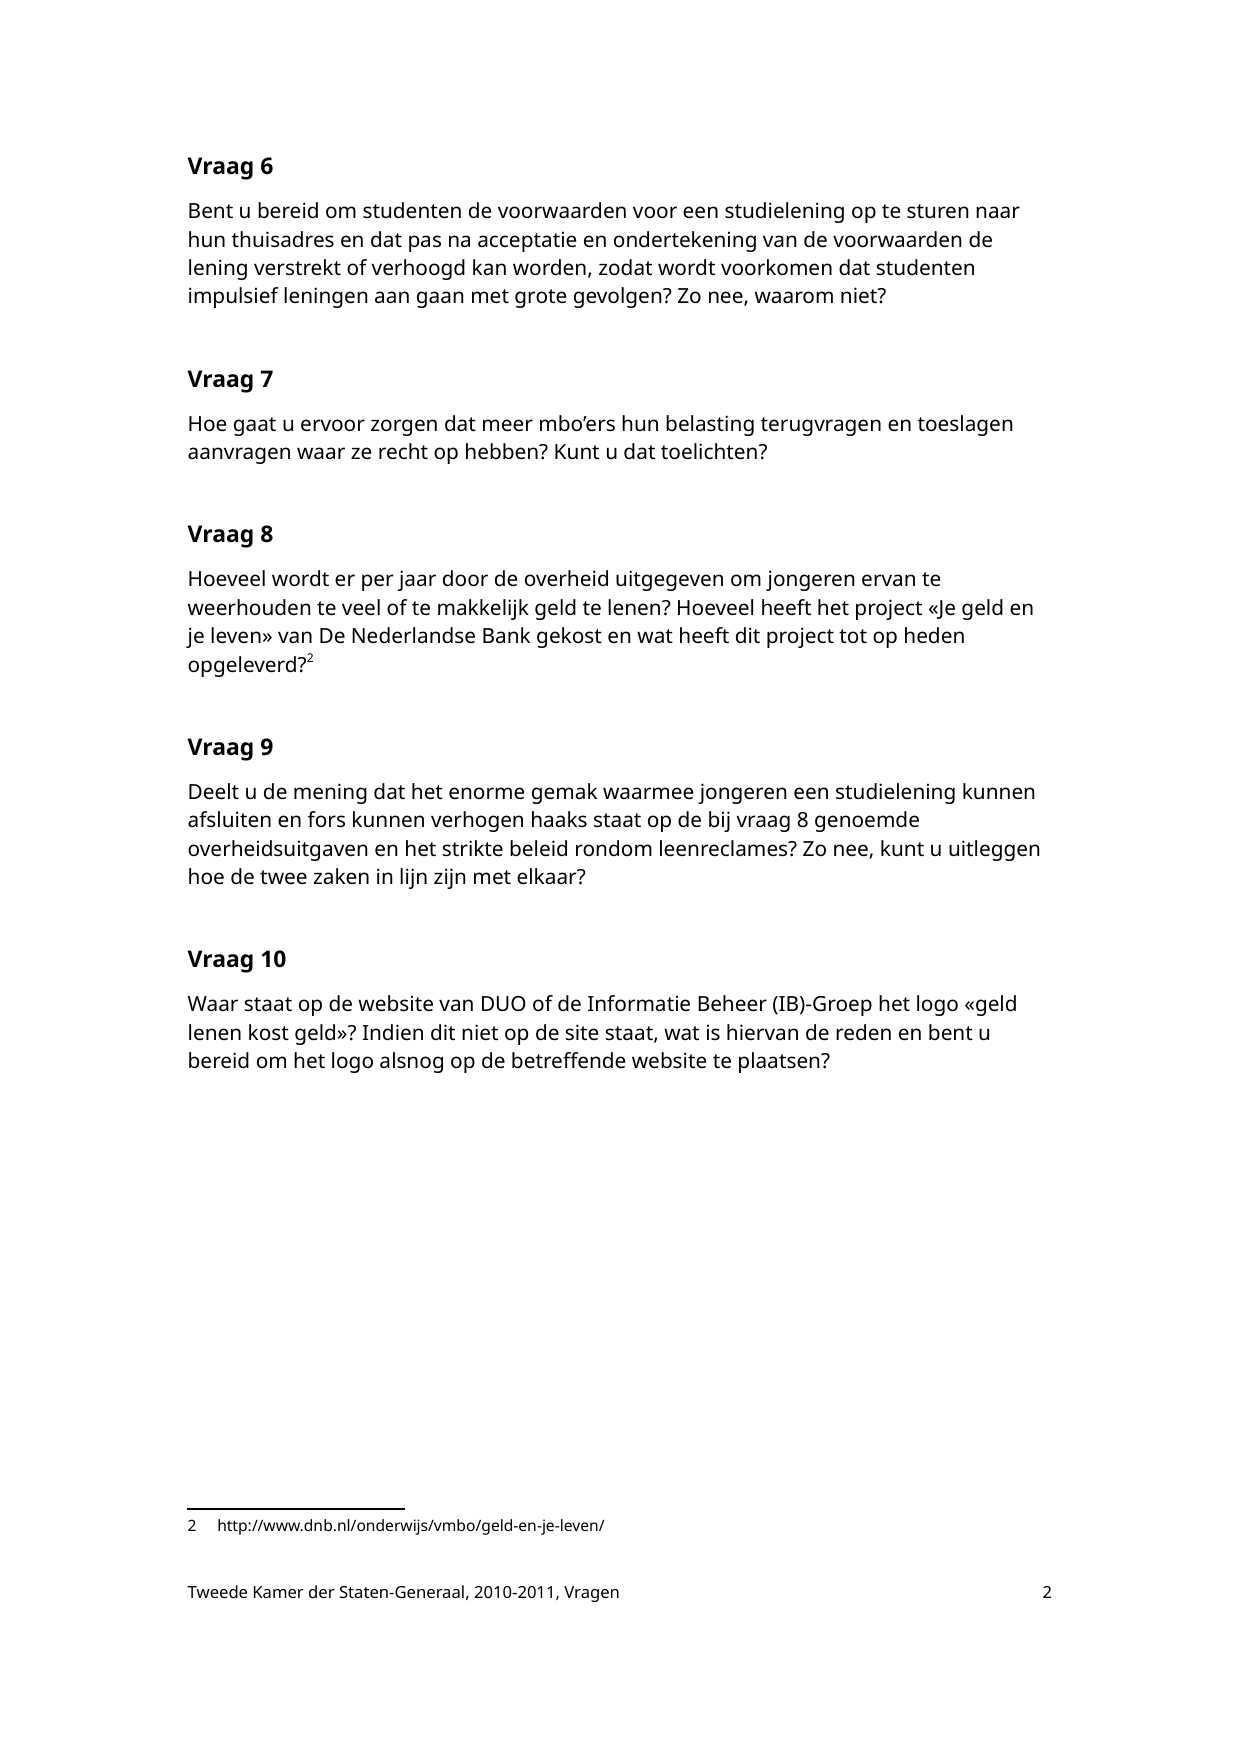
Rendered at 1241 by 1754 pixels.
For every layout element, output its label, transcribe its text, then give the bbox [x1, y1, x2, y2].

subtitle Vraag 7 [187, 362, 1053, 394]
text Hoeveel wordt er per jaar door de overheid uitgegeven om jongeren ervan te weerhouden te veel of te makkelijk geld te lenen? Hoeveel heeft het project «Je geld en je leven» van De Nederlandse Bank gekost en wat heeft dit project tot op heden opgeleverd? [187, 564, 1053, 678]
text Bent u bereid om studenten de voorwaarden voor een studielening op te sturen naar hun thuisadres en dat pas na acceptatie en ondertekening van de voorwaarden de lening verstrekt of verhoogd kan worden, zodat wordt voorkomen dat studenten impulsief leningen aan gaan met grote gevolgen? Zo nee, waarom niet? [187, 196, 1053, 310]
text Hoe gaat u ervoor zorgen dat meer mbo’ers hun belasting terugvragen en toeslagen aanvragen waar ze recht op hebben? Kunt u dat toelichten? [187, 409, 1053, 466]
subtitle Vraag 9 [187, 731, 1053, 762]
text Waar staat op de website van DUO of de Informatie Beheer (IB)-Groep het logo «geld lenen kost geld»? Indien dit niet op de site staat, wat is hiervan de reden en bent u bereid om het logo alsnog op de betreffende website te plaatsen? [187, 989, 1053, 1075]
subtitle Vraag 6 [187, 150, 1053, 181]
text Deelt u de mening dat het enorme gemak waarmee jongeren een studielening kunnen afsluiten en fors kunnen verhogen haaks staat op de bij vraag 8 genoemde overheidsuitgaven en het strikte beleid rondom leenreclames? Zo nee, kunt u uitleggen hoe de twee zaken in lijn zijn met elkaar? [187, 777, 1053, 891]
subtitle Vraag 8 [187, 518, 1053, 549]
text http://www.dnb.nl/onderwijs/vmbo/geld-en-je-leven/ [187, 1508, 1053, 1536]
subtitle Vraag 10 [187, 943, 1053, 974]
